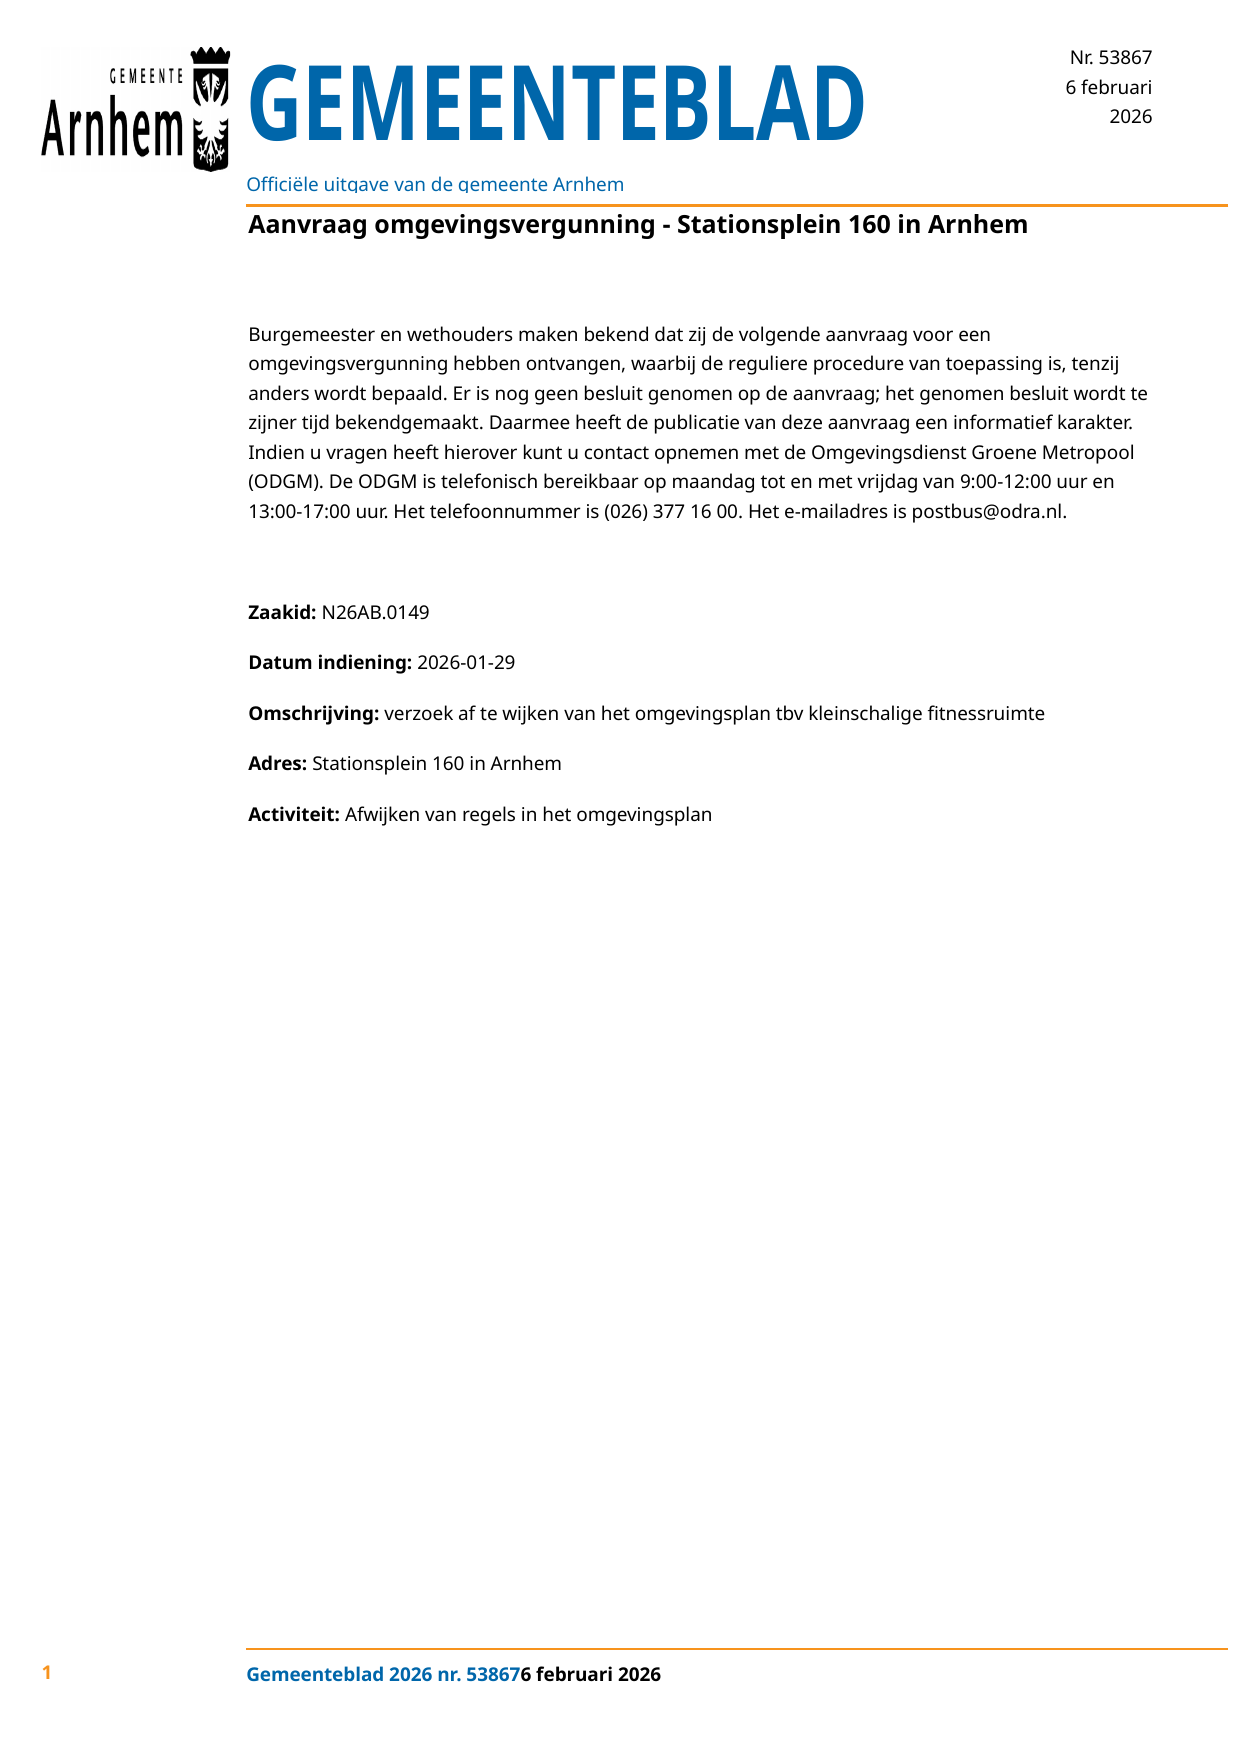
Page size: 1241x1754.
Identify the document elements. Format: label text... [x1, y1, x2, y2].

text Zaakid: N26AB.0149 [248, 599, 1152, 625]
picture [41, 47, 231, 172]
text Adres: Stationsplein 160 in Arnhem [248, 750, 1152, 776]
text Omschrijving: verzoek af te wijken van het omgevingsplan tbv kleinschalige fitnessruimte [248, 700, 1152, 726]
text Aanvraag omgevingsvergunning - Stationsplein 160 in Arnhem [248, 207, 1152, 241]
text Burgemeester en wethouders maken bekend dat zij de volgende aanvraag voor een omgevingsvergunning hebben ontvangen, waarbij de reguliere procedure van toepassing is, tenzij anders wordt bepaald. Er is nog geen besluit genomen op de aanvraag; het genomen besluit wordt te zijner tijd bekendgemaakt. Daarmee heeft de publicatie van deze aanvraag een informatief karakter. Indien u vragen heeft hierover kunt u contact opnemen met de Omgevingsdienst Groene Metropool (ODGM). De ODGM is telefonisch bereikbaar op maandag tot en met vrijdag van 9:00-12:00 uur en 13:00-17:00 uur. Het telefoonnummer is (026) 377 16 00. Het e-mailadres is postbus@odra.nl. [248, 321, 1152, 524]
text Activiteit: Afwijken van regels in het omgevingsplan [248, 801, 1152, 826]
text Datum indiening: 2026-01-29 [248, 649, 1152, 675]
